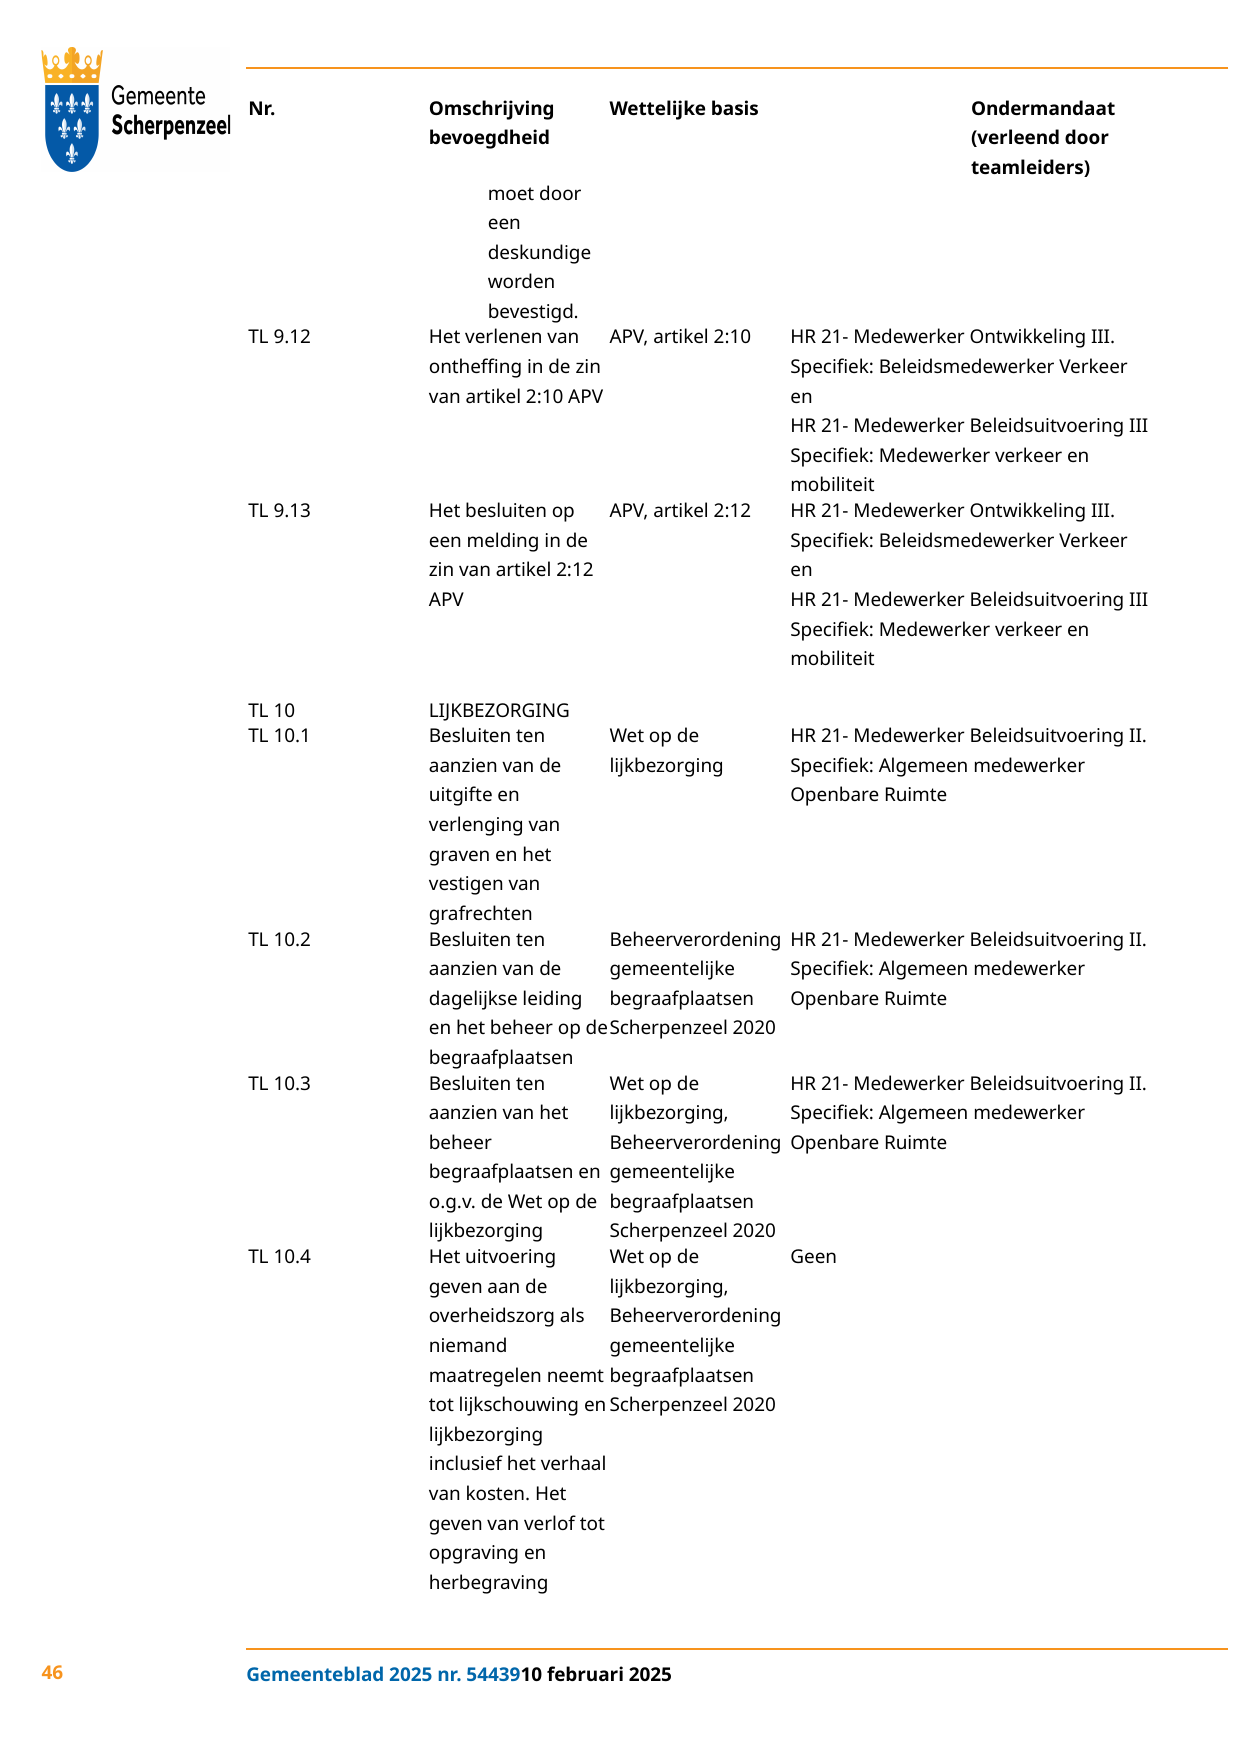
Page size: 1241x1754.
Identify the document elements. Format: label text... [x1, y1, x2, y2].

table_cell [790, 697, 1152, 722]
table_cell APV, artikel 2:10 [609, 324, 790, 497]
table_cell [609, 671, 790, 697]
table_cell Besluiten ten aanzien van de uitgifte en verlenging van graven en het vestigen van grafrechten [429, 723, 609, 926]
table_cell [609, 697, 790, 722]
table_cell Geen [790, 1244, 1152, 1594]
table_cell Besluiten ten aanzien van het beheer begraafplaatsen en o.g.v. de Wet op de lijkbezorging [429, 1070, 609, 1243]
table_header Wettelijke basis [609, 95, 971, 180]
table_cell [790, 671, 1152, 697]
table_cell HR 21- Medewerker Ontwikkeling III. Specifiek: Beleidsmedewerker Verkeer en HR 21- Medewerker Beleidsuitvoering III Specifiek: Medewerker verkeer en mobiliteit [790, 498, 1152, 671]
table_cell TL 10 [248, 697, 429, 722]
table_cell Wet op de lijkbezorging, Beheerverordening gemeentelijke begraafplaatsen Scherpenzeel 2020 [609, 1070, 790, 1243]
table_cell HR 21- Medewerker Beleidsuitvoering II. Specifiek: Algemeen medewerker Openbare Ruimte [790, 723, 1152, 926]
table_cell [609, 180, 790, 324]
table_cell TL 10.3 [248, 1070, 429, 1243]
table_cell HR 21- Medewerker Beleidsuitvoering II. Specifiek: Algemeen medewerker Openbare Ruimte [790, 926, 1152, 1070]
table_cell TL 9.13 [248, 498, 429, 671]
table_cell [429, 671, 609, 697]
table_cell Besluiten ten aanzien van de dagelijkse leiding en het beheer op de begraafplaatsen [429, 926, 609, 1070]
table_cell [248, 671, 429, 697]
table_cell Het verlenen van ontheffing in de zin van artikel 2:10 APV [429, 324, 609, 497]
picture [41, 47, 231, 172]
table_cell moet door een deskundige worden bevestigd. [429, 180, 609, 324]
table_cell Beheerverordening gemeentelijke begraafplaatsen Scherpenzeel 2020 [609, 926, 790, 1070]
table_cell Wet op de lijkbezorging, Beheerverordening gemeentelijke begraafplaatsen Scherpenzeel 2020 [609, 1244, 790, 1594]
table_cell HR 21- Medewerker Beleidsuitvoering II. Specifiek: Algemeen medewerker Openbare Ruimte [790, 1070, 1152, 1243]
table_cell TL 10.1 [248, 723, 429, 926]
table_cell [248, 180, 429, 324]
table_cell APV, artikel 2:12 [609, 498, 790, 671]
table_cell Het besluiten op een melding in de zin van artikel 2:12 APV [429, 498, 609, 671]
table_cell HR 21- Medewerker Ontwikkeling III. Specifiek: Beleidsmedewerker Verkeer en HR 21- Medewerker Beleidsuitvoering III Specifiek: Medewerker verkeer en mobiliteit [790, 324, 1152, 497]
table_cell TL 10.2 [248, 926, 429, 1070]
table_cell LIJKBEZORGING [429, 697, 609, 722]
table_header Ondermandaat (verleend door teamleiders) [971, 95, 1152, 180]
table_header Omschrijving bevoegdheid [429, 95, 609, 180]
table_cell [790, 180, 1152, 324]
table_cell TL 9.12 [248, 324, 429, 497]
table_cell TL 10.4 [248, 1244, 429, 1594]
table_cell Het uitvoering geven aan de overheidszorg als niemand maatregelen neemt tot lijkschouwing en lijkbezorging inclusief het verhaal van kosten. Het geven van verlof tot opgraving en herbegraving [429, 1244, 609, 1594]
table_cell Wet op de lijkbezorging [609, 723, 790, 926]
table_header Nr. [248, 95, 429, 180]
